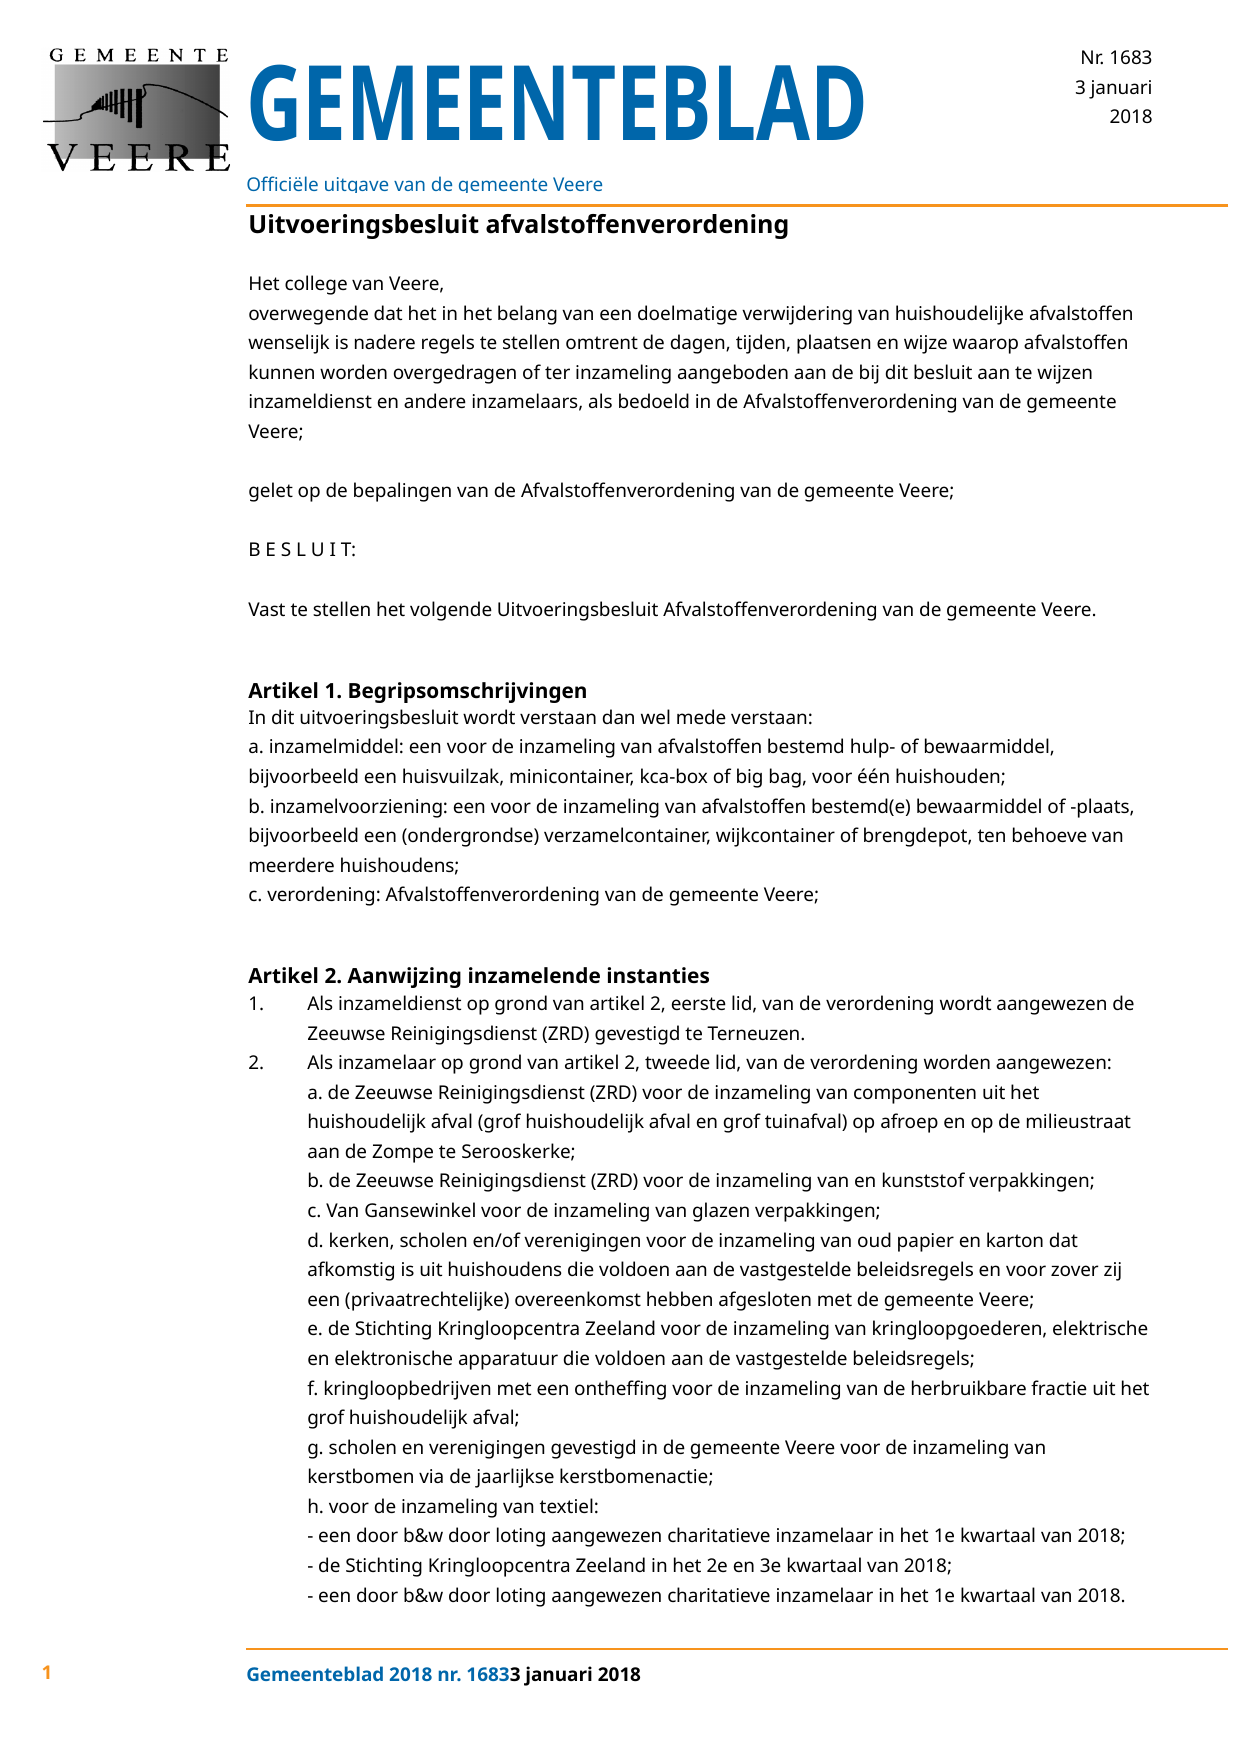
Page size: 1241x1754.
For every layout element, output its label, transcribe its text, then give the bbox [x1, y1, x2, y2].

text Het college van Veere, [248, 270, 1152, 296]
text In dit uitvoeringsbesluit wordt verstaan dan wel mede verstaan: [248, 704, 1152, 730]
text Artikel 1. Begripsomschrijvingen [248, 676, 1152, 704]
list - een door b&w door loting aangewezen charitatieve inzamelaar in het 1e kwartaal van 2018; [248, 1523, 1152, 1548]
text Uitvoeringsbesluit afvalstoffenverordening [248, 207, 1152, 241]
list - de Stichting Kringloopcentra Zeeland in het 2e en 3e kwartaal van 2018; [248, 1552, 1152, 1578]
list d. kerken, scholen en/of verenigingen voor de inzameling van oud papier en karton dat afkomstig is uit huishoudens die voldoen aan de vastgestelde beleidsregels en voor zover zij een (privaatrechtelijke) overeenkomst hebben afgesloten met de gemeente Veere; [248, 1227, 1152, 1312]
list g. scholen en verenigingen gevestigd in de gemeente Veere voor de inzameling van kerstbomen via de jaarlijkse kerstbomenactie; [248, 1434, 1152, 1489]
list h. voor de inzameling van textiel: [248, 1493, 1152, 1519]
list c. Van Gansewinkel voor de inzameling van glazen verpakkingen; [248, 1197, 1152, 1223]
list f. kringloopbedrijven met een ontheffing voor de inzameling van de herbruikbare fractie uit het grof huishoudelijk afval; [248, 1375, 1152, 1430]
text c. verordening: Afvalstoffenverordening van de gemeente Veere; [248, 882, 1152, 907]
list a. de Zeeuwse Reinigingsdienst (ZRD) voor de inzameling van componenten uit het huishoudelijk afval (grof huishoudelijk afval en grof tuinafval) op afroep en op de milieustraat aan de Zompe te Serooskerke; [248, 1079, 1152, 1164]
text a. inzamelmiddel: een voor de inzameling van afvalstoffen bestemd hulp- of bewaarmiddel, bijvoorbeeld een huisvuilzak, minicontainer, kca-box of big bag, voor één huishouden; [248, 734, 1152, 789]
list Als inzamelaar op grond van artikel 2, tweede lid, van de verordening worden aangewezen: [248, 1049, 1152, 1075]
text B E S L U I T: [248, 537, 1152, 562]
text b. inzamelvoorziening: een voor de inzameling van afvalstoffen bestemd(e) bewaarmiddel of -plaats, bijvoorbeeld een (ondergrondse) verzamelcontainer, wijkcontainer of brengdepot, ten behoeve van meerdere huishoudens; [248, 793, 1152, 878]
text Vast te stellen het volgende Uitvoeringsbesluit Afvalstoffenverordening van de gemeente Veere. [248, 596, 1152, 621]
text overwegende dat het in het belang van een doelmatige verwijdering van huishoudelijke afvalstoffen wenselijk is nadere regels te stellen omtrent de dagen, tijden, plaatsen en wijze waarop afvalstoffen kunnen worden overgedragen of ter inzameling aangeboden aan de bij dit besluit aan te wijzen inzameldienst en andere inzamelaars, als bedoeld in de Afvalstoffenverordening van de gemeente Veere; [248, 300, 1152, 444]
list e. de Stichting Kringloopcentra Zeeland voor de inzameling van kringloopgoederen, elektrische en elektronische apparatuur die voldoen aan de vastgestelde beleidsregels; [248, 1316, 1152, 1371]
list b. de Zeeuwse Reinigingsdienst (ZRD) voor de inzameling van en kunststof verpakkingen; [248, 1168, 1152, 1193]
picture [41, 47, 231, 172]
list - een door b&w door loting aangewezen charitatieve inzamelaar in het 1e kwartaal van 2018. [248, 1582, 1152, 1607]
text Artikel 2. Aanwijzing inzamelende instanties [248, 962, 1152, 990]
text gelet op de bepalingen van de Afvalstoffenverordening van de gemeente Veere; [248, 477, 1152, 503]
list Als inzameldienst op grond van artikel 2, eerste lid, van de verordening wordt aangewezen de Zeeuwse Reinigingsdienst (ZRD) gevestigd te Terneuzen. [248, 990, 1152, 1045]
